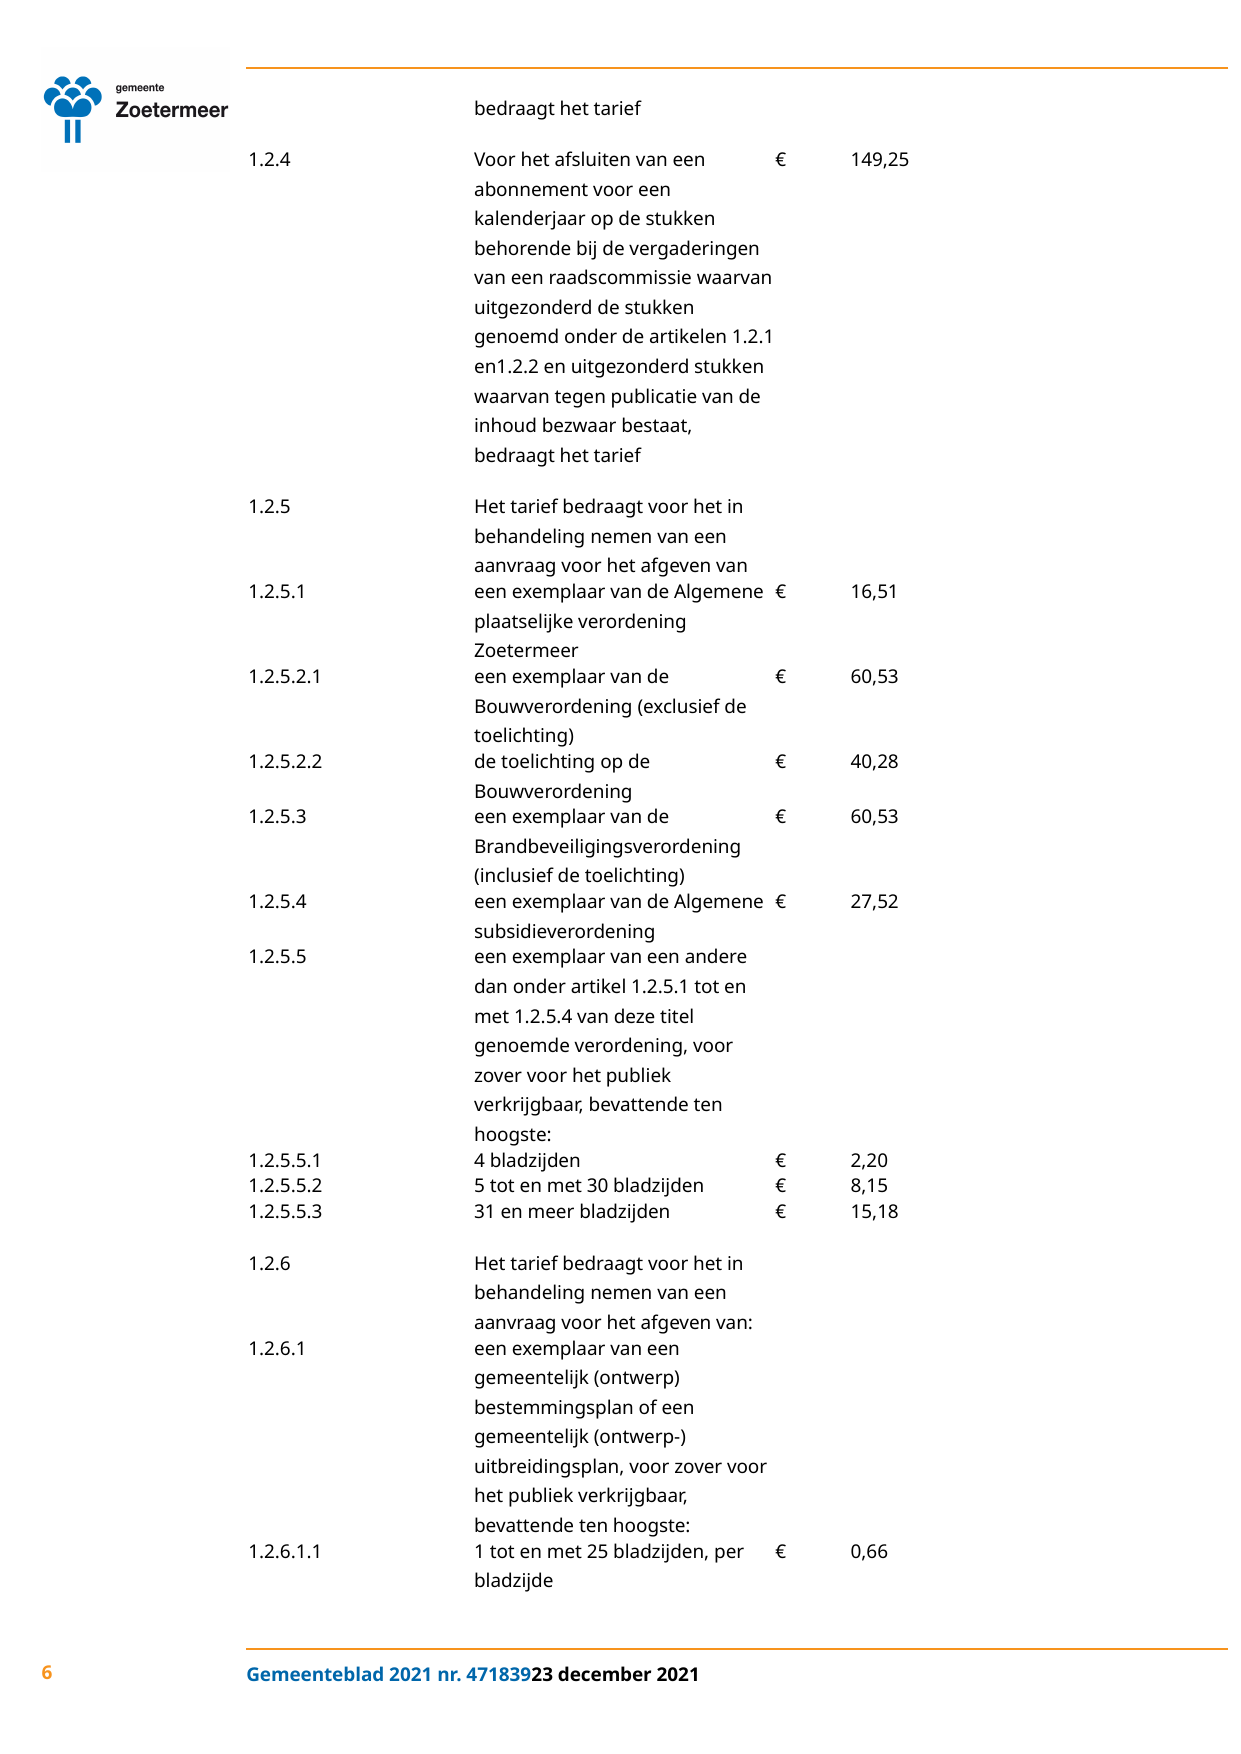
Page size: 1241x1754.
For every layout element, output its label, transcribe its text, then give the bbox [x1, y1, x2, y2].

table_cell [850, 1224, 926, 1250]
table_cell 60,53 [850, 804, 926, 888]
table_cell 1.2.6.1.1 [248, 1538, 474, 1593]
table_cell [926, 579, 1152, 663]
table_cell [850, 494, 926, 578]
table_cell [775, 494, 850, 578]
table_cell [248, 121, 474, 146]
table_cell 1 tot en met 25 bladzijden, per bladzijde [474, 1538, 775, 1593]
table_cell 60,53 [850, 663, 926, 748]
table_cell € [775, 748, 850, 803]
table_cell [775, 121, 850, 146]
table_cell [926, 1224, 1152, 1250]
table_cell [926, 1199, 1152, 1224]
table_cell 1.2.5.2.2 [248, 748, 474, 803]
table_cell 4 bladzijden [474, 1147, 775, 1173]
table_cell 27,52 [850, 889, 926, 944]
table_cell 149,25 [850, 146, 926, 468]
table_cell een exemplaar van de Algemene subsidieverordening [474, 889, 775, 944]
table_cell [926, 95, 1152, 121]
table_cell 1.2.4 [248, 146, 474, 468]
table_cell de toelichting op de Bouwverordening [474, 748, 775, 803]
table_cell € [775, 663, 850, 748]
picture [41, 47, 231, 172]
table_cell een exemplaar van de Brandbeveiligingsverordening (inclusief de toelichting) [474, 804, 775, 888]
table_cell [850, 121, 926, 146]
table_cell 1.2.5.2.1 [248, 663, 474, 748]
table_cell [926, 889, 1152, 944]
table_cell 0,66 [850, 1538, 926, 1593]
table_cell [850, 944, 926, 1147]
table_cell € [775, 1173, 850, 1198]
table_cell € [775, 804, 850, 888]
table_cell [926, 1173, 1152, 1198]
table_cell [248, 1224, 474, 1250]
table_cell [775, 468, 850, 493]
table_cell Het tarief bedraagt voor het in behandeling nemen van een aanvraag voor het afgeven van [474, 494, 775, 578]
table_cell 1.2.5.4 [248, 889, 474, 944]
table_cell een exemplaar van een gemeentelijk (ontwerp) bestemmingsplan of een gemeentelijk (ontwerp-) uitbreidingsplan, voor zover voor het publiek verkrijgbaar, bevattende ten hoogste: [474, 1335, 775, 1538]
table_cell € [775, 146, 850, 468]
table_cell [926, 804, 1152, 888]
table_cell [850, 1335, 926, 1538]
table_cell 1.2.5 [248, 494, 474, 578]
table_cell [926, 1147, 1152, 1173]
table_cell [775, 1224, 850, 1250]
table_cell 1.2.5.5.3 [248, 1199, 474, 1224]
table_cell Het tarief bedraagt voor het in behandeling nemen van een aanvraag voor het afgeven van: [474, 1250, 775, 1335]
table_cell 40,28 [850, 748, 926, 803]
table_cell [926, 146, 1152, 468]
table_cell [926, 468, 1152, 493]
table_cell 1.2.6.1 [248, 1335, 474, 1538]
table_cell [474, 121, 775, 146]
table_cell 1.2.5.1 [248, 579, 474, 663]
table_cell [775, 1335, 850, 1538]
table_cell [850, 468, 926, 493]
table_cell 8,15 [850, 1173, 926, 1198]
table_cell [850, 1250, 926, 1335]
table_cell [926, 1250, 1152, 1335]
table_cell 16,51 [850, 579, 926, 663]
table_cell 1.2.5.5 [248, 944, 474, 1147]
table_cell [926, 1538, 1152, 1593]
table_cell 1.2.5.3 [248, 804, 474, 888]
table_cell 31 en meer bladzijden [474, 1199, 775, 1224]
table_cell [775, 1250, 850, 1335]
table_cell 1.2.5.5.1 [248, 1147, 474, 1173]
table_cell [248, 95, 474, 121]
table_cell [926, 494, 1152, 578]
table_cell Voor het afsluiten van een abonnement voor een kalenderjaar op de stukken behorende bij de vergaderingen van een raadscommissie waarvan uitgezonderd de stukken genoemd onder de artikelen 1.2.1 en1.2.2 en uitgezonderd stukken waarvan tegen publicatie van de inhoud bezwaar bestaat, bedraagt het tarief [474, 146, 775, 468]
table_cell een exemplaar van de Bouwverordening (exclusief de toelichting) [474, 663, 775, 748]
table_cell 1.2.6 [248, 1250, 474, 1335]
table_cell 15,18 [850, 1199, 926, 1224]
table_cell een exemplaar van de Algemene plaatselijke verordening Zoetermeer [474, 579, 775, 663]
table_cell [926, 663, 1152, 748]
table_cell 5 tot en met 30 bladzijden [474, 1173, 775, 1198]
table_cell [926, 748, 1152, 803]
table_cell bedraagt het tarief [474, 95, 775, 121]
table_cell € [775, 1199, 850, 1224]
table_cell [248, 468, 474, 493]
table_cell [775, 944, 850, 1147]
table_cell [474, 1224, 775, 1250]
table_cell [775, 95, 850, 121]
table_cell [474, 468, 775, 493]
table_cell [850, 95, 926, 121]
table_cell € [775, 889, 850, 944]
table_cell € [775, 1538, 850, 1593]
table_cell 1.2.5.5.2 [248, 1173, 474, 1198]
table_cell een exemplaar van een andere dan onder artikel 1.2.5.1 tot en met 1.2.5.4 van deze titel genoemde verordening, voor zover voor het publiek verkrijgbaar, bevattende ten hoogste: [474, 944, 775, 1147]
table_cell € [775, 579, 850, 663]
table_cell [926, 944, 1152, 1147]
table_cell [926, 1335, 1152, 1538]
table_cell € [775, 1147, 850, 1173]
table_cell 2,20 [850, 1147, 926, 1173]
table_cell [926, 121, 1152, 146]
